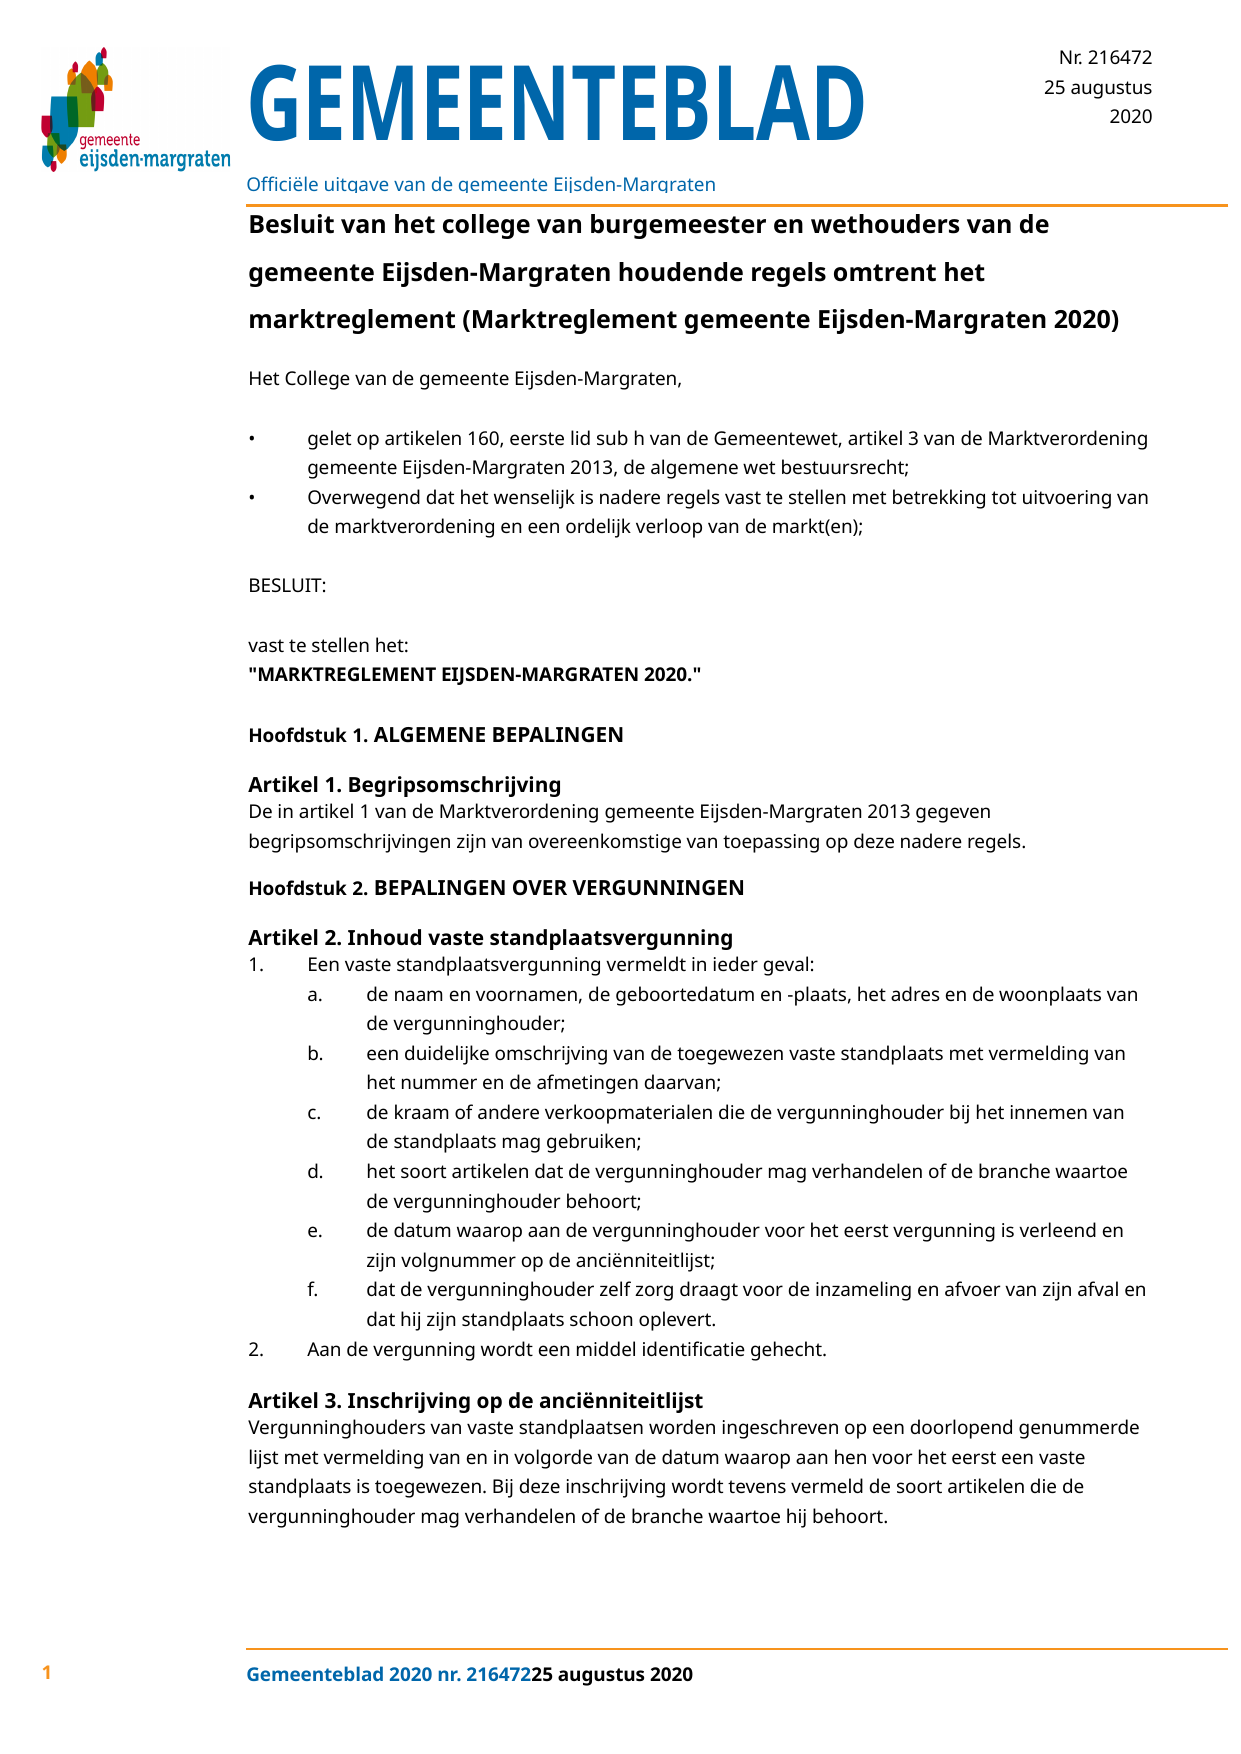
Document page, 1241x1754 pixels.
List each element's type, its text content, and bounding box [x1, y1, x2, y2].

list Aan de vergunning wordt een middel identificatie gehecht. [248, 1336, 1152, 1361]
text Artikel 3. Inschrijving op de anciënniteitlijst [248, 1386, 1152, 1414]
text Hoofdstuk 1. ALGEMENE BEPALINGEN [248, 721, 1152, 749]
list dat de vergunninghouder zelf zorg draagt voor de inzameling en afvoer van zijn afval en dat hij zijn standplaats schoon oplevert. [307, 1277, 1152, 1332]
list Overwegend dat het wenselijk is nadere regels vast te stellen met betrekking tot uitvoering van de marktverordening en een ordelijk verloop van de markt(en); [248, 484, 1152, 539]
list Een vaste standplaatsvergunning vermeldt in ieder geval: [248, 951, 1152, 977]
text Besluit van het college van burgemeester en wethouders van de gemeente Eijsden-Margraten houdende regels omtrent het marktreglement (Marktreglement gemeente Eijsden-Margraten 2020) [248, 207, 1152, 336]
list een duidelijke omschrijving van de toegewezen vaste standplaats met vermelding van het nummer en de afmetingen daarvan; [307, 1040, 1152, 1095]
text Het College van de gemeente Eijsden-Margraten, [248, 366, 1152, 391]
text vergunninghouder mag verhandelen of de branche waartoe hij behoort. [248, 1503, 1152, 1529]
text BESLUIT: [248, 573, 1152, 598]
text Artikel 1. Begripsomschrijving [248, 770, 1152, 798]
text begripsomschrijvingen zijn van overeenkomstige van toepassing op deze nadere regels. [248, 828, 1152, 853]
text Artikel 2. Inhoud vaste standplaatsvergunning [248, 923, 1152, 951]
text standplaats is toegewezen. Bij deze inschrijving wordt tevens vermeld de soort artikelen die de [248, 1474, 1152, 1499]
text De in artikel 1 van de Marktverordening gemeente Eijsden-Margraten 2013 gegeven [248, 798, 1152, 824]
text Vergunninghouders van vaste standplaatsen worden ingeschreven op een doorlopend genummerde [248, 1414, 1152, 1440]
list gelet op artikelen 160, eerste lid sub h van de Gemeentewet, artikel 3 van de Marktverordening gemeente Eijsden-Margraten 2013, de algemene wet bestuursrecht; [248, 425, 1152, 480]
list de datum waarop aan de vergunninghouder voor het eerst vergunning is verleend en zijn volgnummer op de anciënniteitlijst; [307, 1217, 1152, 1273]
text vast te stellen het: [248, 632, 1152, 657]
picture [41, 47, 231, 172]
list de naam en voornamen, de geboortedatum en -plaats, het adres en de woonplaats van de vergunninghouder; [307, 981, 1152, 1036]
text "MARKTREGLEMENT EIJSDEN-MARGRATEN 2020." [248, 661, 1152, 687]
list de kraam of andere verkoopmaterialen die de vergunninghouder bij het innemen van de standplaats mag gebruiken; [307, 1099, 1152, 1154]
text Hoofdstuk 2. BEPALINGEN OVER VERGUNNINGEN [248, 873, 1152, 902]
list het soort artikelen dat de vergunninghouder mag verhandelen of de branche waartoe de vergunninghouder behoort; [307, 1158, 1152, 1213]
text lijst met vermelding van en in volgorde van de datum waarop aan hen voor het eerst een vaste [248, 1444, 1152, 1470]
